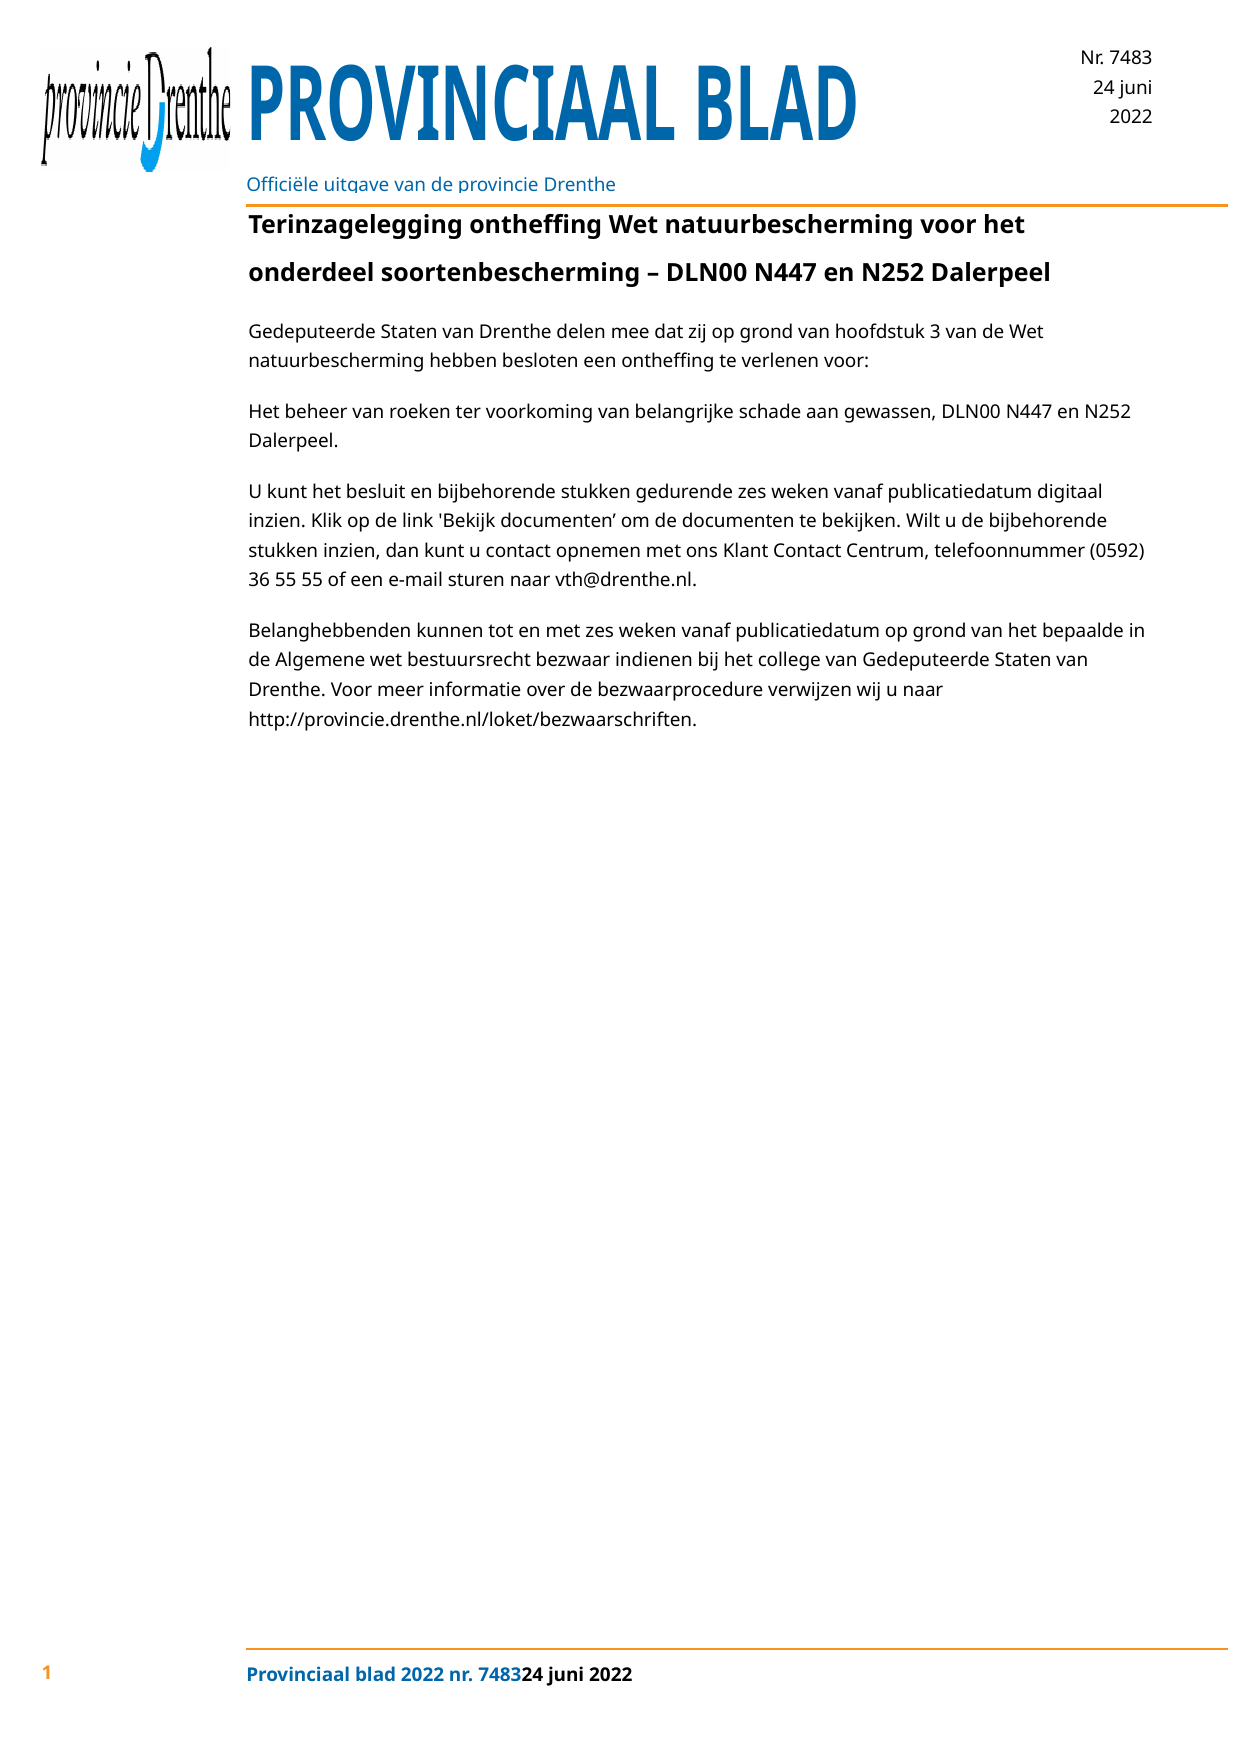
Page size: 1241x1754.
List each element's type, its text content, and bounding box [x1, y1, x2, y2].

text Gedeputeerde Staten van Drenthe delen mee dat zij op grond van hoofdstuk 3 van de Wet natuurbescherming hebben besloten een ontheffing te verlenen voor: [248, 318, 1152, 373]
text Terinzagelegging ontheffing Wet natuurbescherming voor het onderdeel soortenbescherming – DLN00 N447 en N252 Dalerpeel [248, 207, 1152, 288]
text Belanghebbenden kunnen tot en met zes weken vanaf publicatiedatum op grond van het bepaalde in de Algemene wet bestuursrecht bezwaar indienen bij het college van Gedeputeerde Staten van Drenthe. Voor meer informatie over de bezwaarprocedure verwijzen wij u naar http://provincie.drenthe.nl/loket/bezwaarschriften. [248, 617, 1152, 732]
text U kunt het besluit en bijbehorende stukken gedurende zes weken vanaf publicatiedatum digitaal inzien. Klik op de link 'Bekijk documenten’ om de documenten te bekijken. Wilt u de bijbehorende stukken inzien, dan kunt u contact opnemen met ons Klant Contact Centrum, telefoonnummer (0592) 36 55 55 of een e-mail sturen naar vth@drenthe.nl. [248, 478, 1152, 592]
text Het beheer van roeken ter voorkoming van belangrijke schade aan gewassen, DLN00 N447 en N252 Dalerpeel. [248, 398, 1152, 453]
picture [41, 47, 231, 172]
